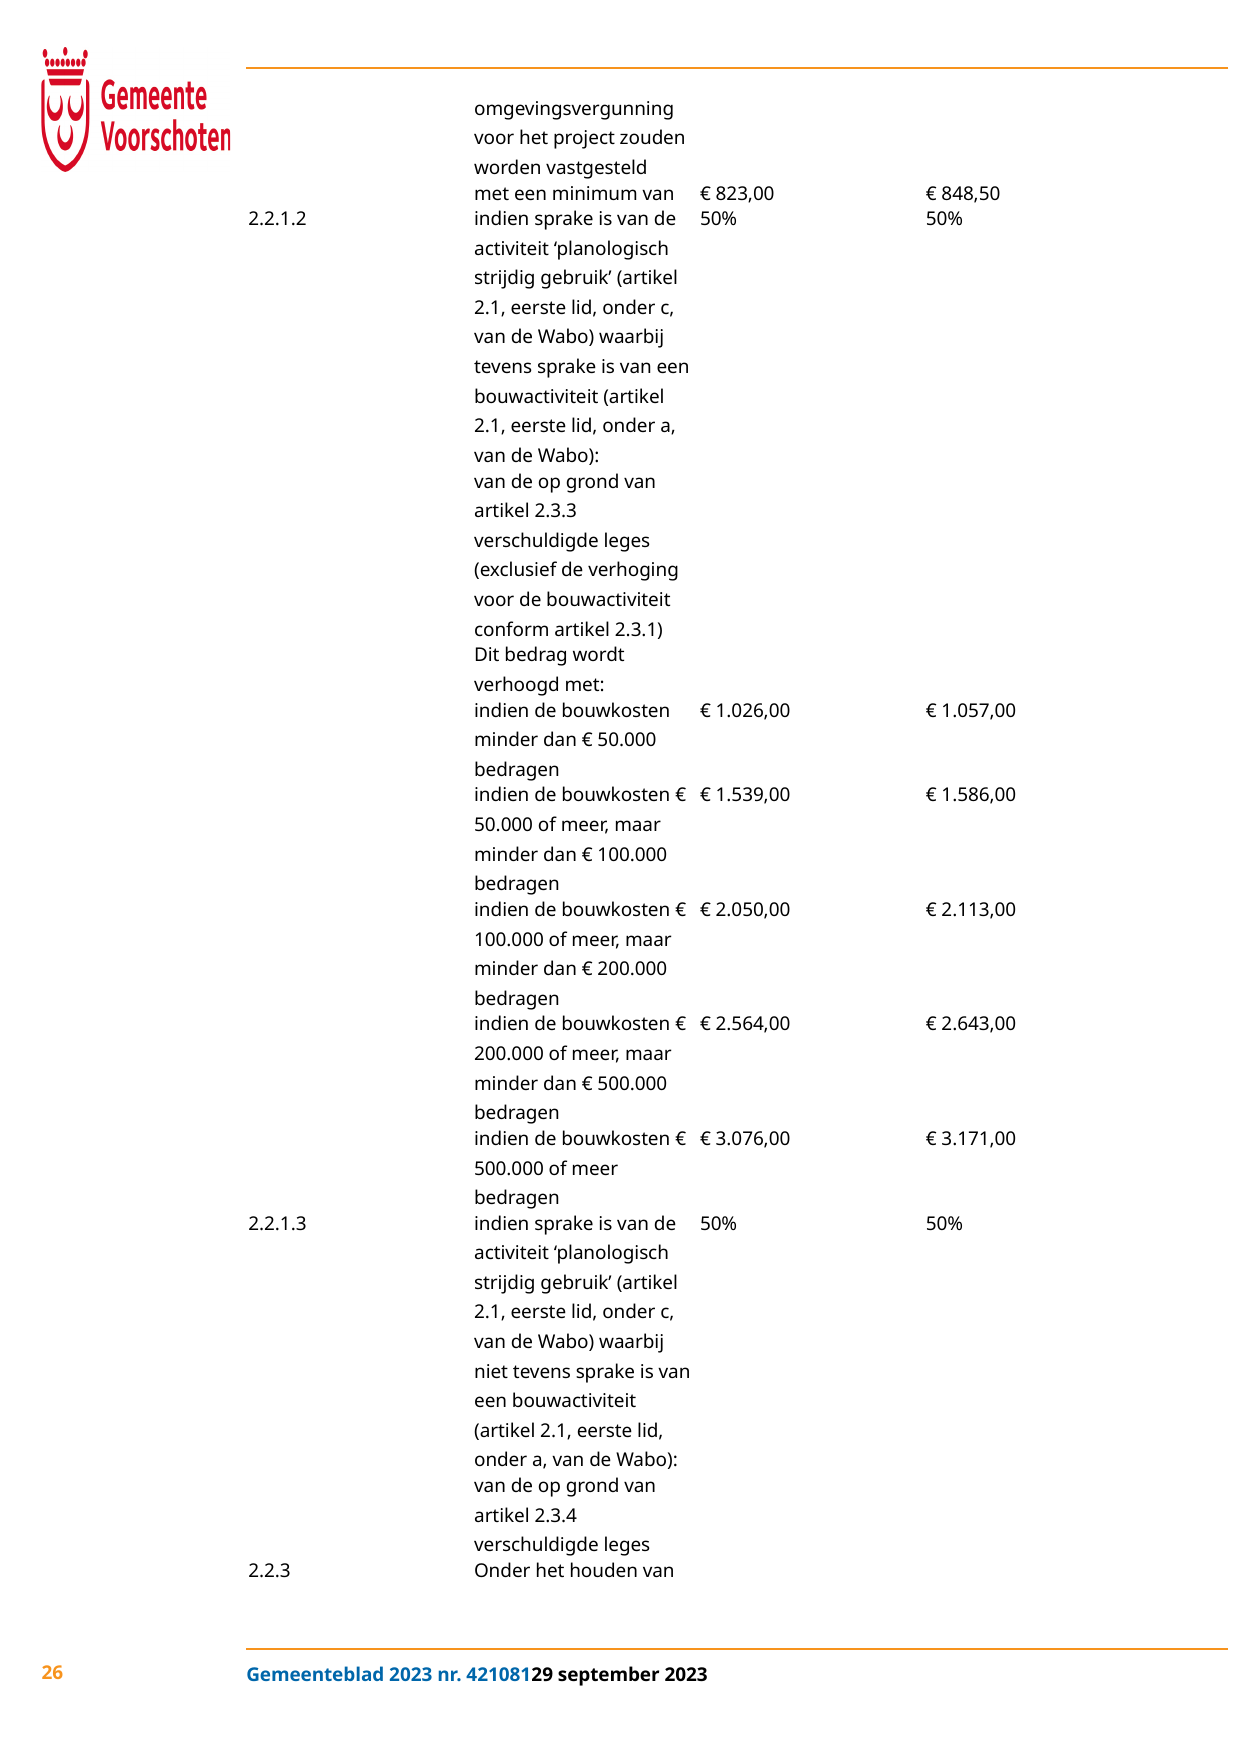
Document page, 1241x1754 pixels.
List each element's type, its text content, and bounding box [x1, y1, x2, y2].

table_cell [248, 697, 474, 782]
table_cell indien sprake is van de activiteit ‘planologisch strijdig gebruik’ (artikel 2.1, eerste lid, onder c, van de Wabo) waarbij niet tevens sprake is van een bouwactiviteit (artikel 2.1, eerste lid, onder a, van de Wabo): [474, 1210, 700, 1472]
table_cell indien de bouwkosten € 50.000 of meer, maar minder dan € 100.000 bedragen [474, 782, 700, 896]
table_cell 2.2.1.3 [248, 1210, 474, 1472]
table_cell [248, 180, 474, 205]
table_cell 50% [700, 1210, 926, 1472]
table_cell € 823,00 [700, 180, 926, 205]
table_cell met een minimum van [474, 180, 700, 205]
table_cell [248, 468, 474, 641]
table_cell van de op grond van artikel 2.3.4 verschuldigde leges [474, 1473, 700, 1557]
table_cell € 2.564,00 [700, 1011, 926, 1125]
table_cell [248, 95, 474, 180]
table_cell omgevingsvergunning voor het project zouden worden vastgesteld [474, 95, 700, 180]
table_cell [700, 95, 926, 180]
table_cell € 2.050,00 [700, 896, 926, 1011]
table_cell Onder het houden van [474, 1557, 700, 1583]
table_cell [248, 1473, 474, 1557]
table_cell [700, 468, 926, 641]
table_cell indien de bouwkosten € 100.000 of meer, maar minder dan € 200.000 bedragen [474, 896, 700, 1011]
table_cell [700, 1473, 926, 1557]
table_cell € 2.643,00 [926, 1011, 1152, 1125]
table_cell € 1.539,00 [700, 782, 926, 896]
table_cell € 2.113,00 [926, 896, 1152, 1011]
table_cell [248, 1011, 474, 1125]
table_cell € 1.057,00 [926, 697, 1152, 782]
table_cell [248, 1125, 474, 1210]
table_cell 50% [700, 205, 926, 468]
table_cell [248, 896, 474, 1011]
table_cell [248, 782, 474, 896]
table_cell [926, 468, 1152, 641]
table_cell indien de bouwkosten minder dan € 50.000 bedragen [474, 697, 700, 782]
table_cell € 848,50 [926, 180, 1152, 205]
table_cell 2.2.1.2 [248, 205, 474, 468]
table_cell 50% [926, 205, 1152, 468]
table_cell [700, 1557, 926, 1583]
table_cell € 1.586,00 [926, 782, 1152, 896]
picture [41, 47, 231, 172]
table_cell indien de bouwkosten € 200.000 of meer, maar minder dan € 500.000 bedragen [474, 1011, 700, 1125]
table_cell [926, 641, 1152, 697]
table_cell [248, 641, 474, 697]
table_cell indien de bouwkosten € 500.000 of meer bedragen [474, 1125, 700, 1210]
table_cell [926, 95, 1152, 180]
table_cell € 3.171,00 [926, 1125, 1152, 1210]
table_cell [926, 1473, 1152, 1557]
table_cell € 3.076,00 [700, 1125, 926, 1210]
table_cell Dit bedrag wordt verhoogd met: [474, 641, 700, 697]
table_cell indien sprake is van de activiteit ‘planologisch strijdig gebruik’ (artikel 2.1, eerste lid, onder c, van de Wabo) waarbij tevens sprake is van een bouwactiviteit (artikel 2.1, eerste lid, onder a, van de Wabo): [474, 205, 700, 468]
table_cell 2.2.3 [248, 1557, 474, 1583]
table_cell € 1.026,00 [700, 697, 926, 782]
table_cell 50% [926, 1210, 1152, 1472]
table_cell [700, 641, 926, 697]
table_cell [926, 1557, 1152, 1583]
table_cell van de op grond van artikel 2.3.3 verschuldigde leges (exclusief de verhoging voor de bouwactiviteit conform artikel 2.3.1) [474, 468, 700, 641]
